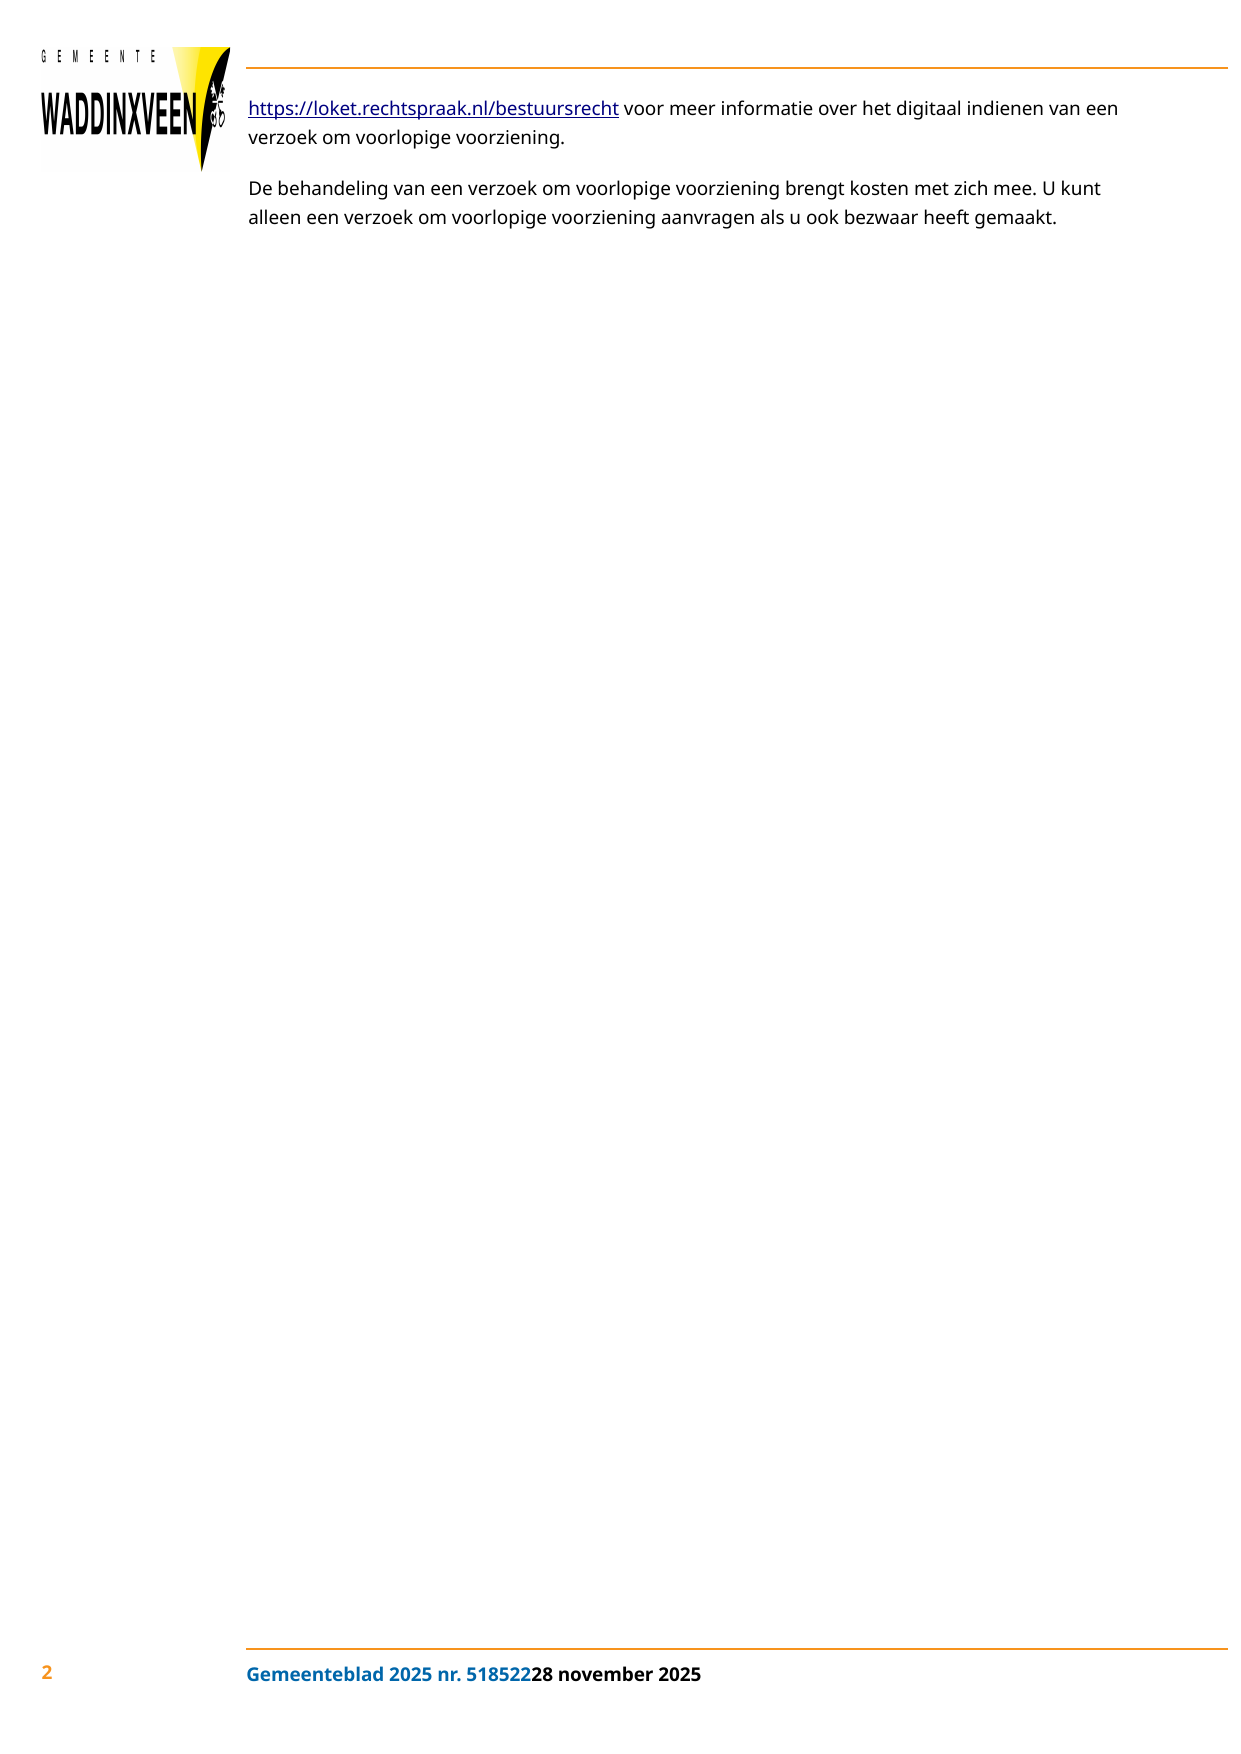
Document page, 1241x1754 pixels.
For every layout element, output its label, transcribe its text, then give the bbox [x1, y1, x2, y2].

text De behandeling van een verzoek om voorlopige voorziening brengt kosten met zich mee. U kunt alleen een verzoek om voorlopige voorziening aanvragen als u ook bezwaar heeft gemaakt. [248, 175, 1152, 230]
text https://loket.rechtspraak.nl/bestuursrecht voor meer informatie over het digitaal indienen van een verzoek om voorlopige voorziening. [248, 95, 1152, 150]
picture [41, 47, 231, 172]
